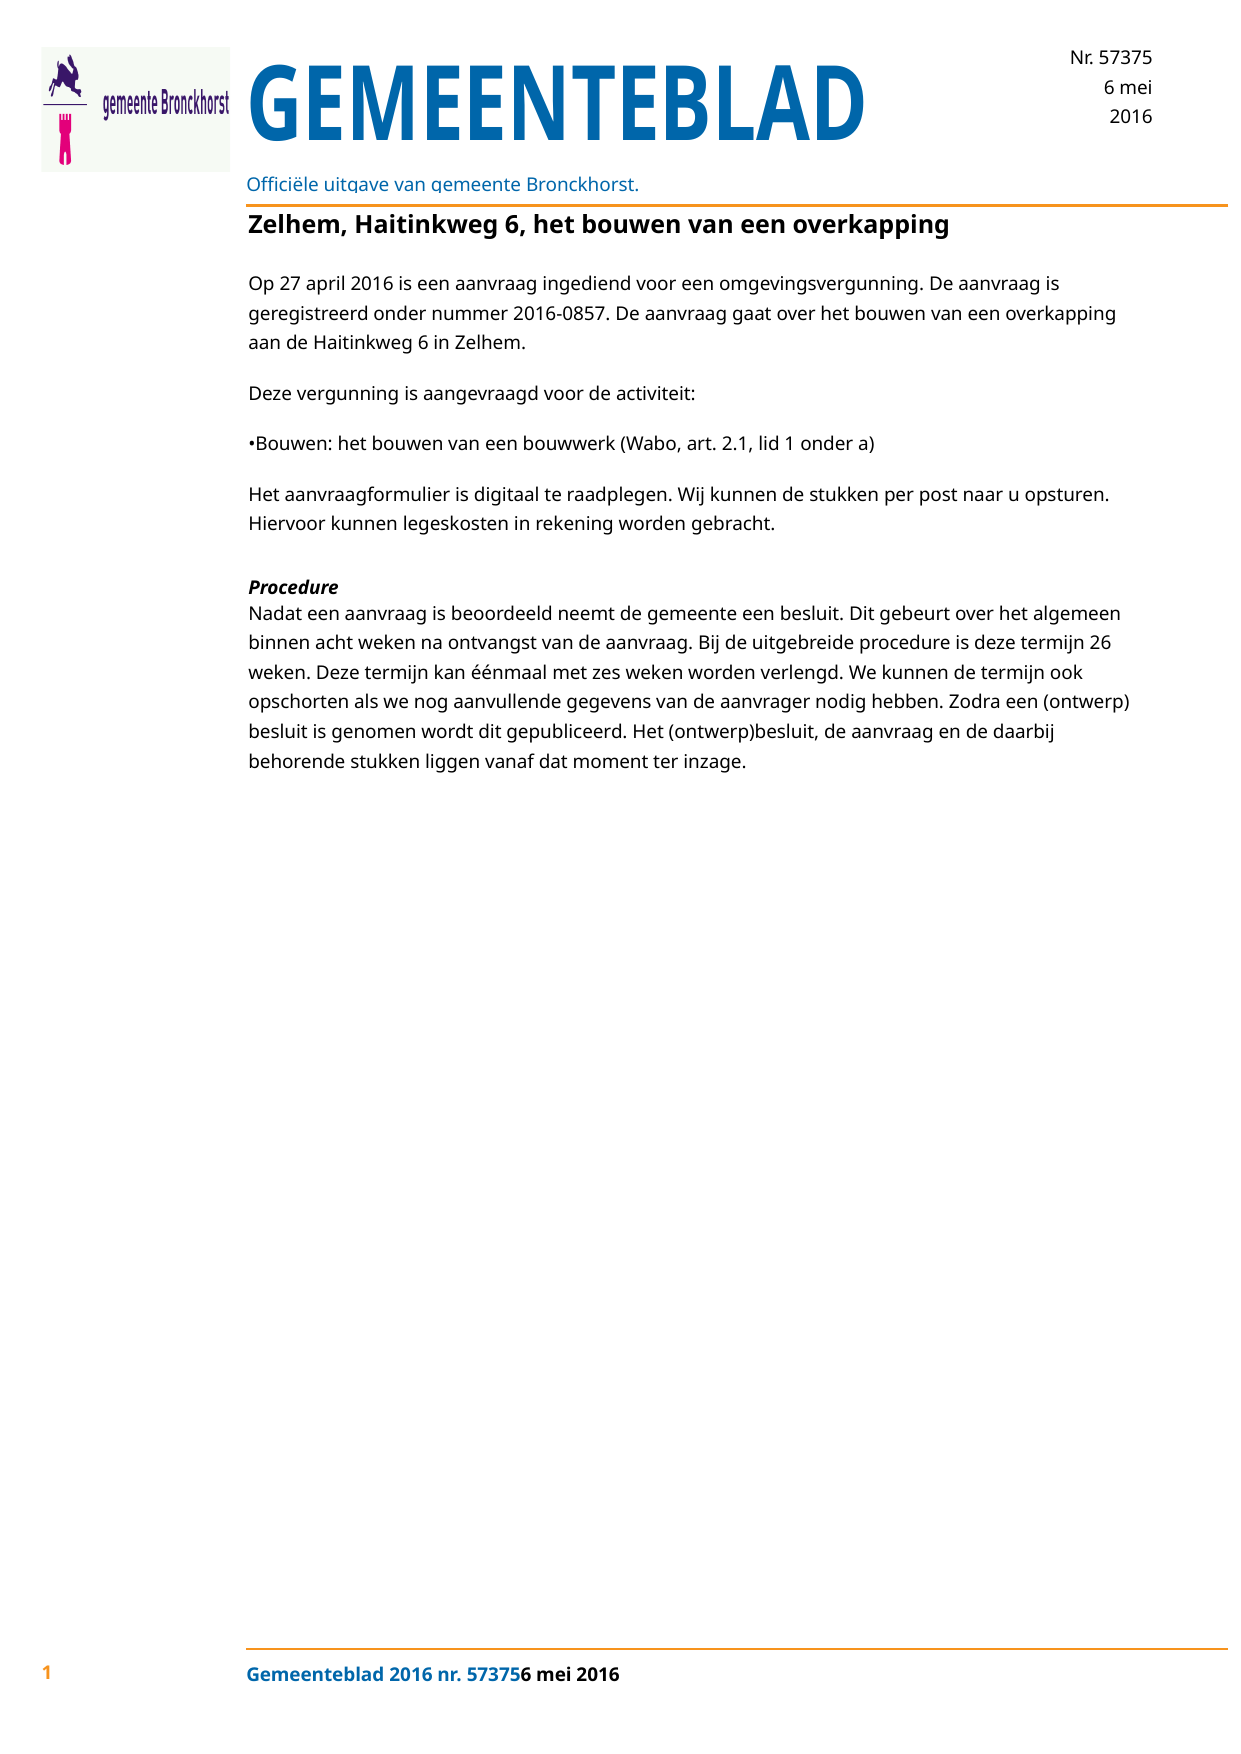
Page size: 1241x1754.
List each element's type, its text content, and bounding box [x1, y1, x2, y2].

text •Bouwen: het bouwen van een bouwwerk (Wabo, art. 2.1, lid 1 onder a) [248, 430, 1152, 456]
text Nadat een aanvraag is beoordeeld neemt de gemeente een besluit. Dit gebeurt over het algemeen binnen acht weken na ontvangst van de aanvraag. Bij de uitgebreide procedure is deze termijn 26 weken. Deze termijn kan éénmaal met zes weken worden verlengd. We kunnen de termijn ook opschorten als we nog aanvullende gegevens van de aanvrager nodig hebben. Zodra een (ontwerp) besluit is genomen wordt dit gepubliceerd. Het (ontwerp)besluit, de aanvraag en de daarbij behorende stukken liggen vanaf dat moment ter inzage. [248, 600, 1152, 774]
text Op 27 april 2016 is een aanvraag ingediend voor een omgevingsvergunning. De aanvraag is geregistreerd onder nummer 2016-0857. De aanvraag gaat over het bouwen van een overkapping aan de Haitinkweg 6 in Zelhem. [248, 270, 1152, 355]
text Procedure [248, 574, 1152, 600]
text Deze vergunning is aangevraagd voor de activiteit: [248, 380, 1152, 406]
picture [41, 47, 231, 172]
text Zelhem, Haitinkweg 6, het bouwen van een overkapping [248, 207, 1152, 241]
text Het aanvraagformulier is digitaal te raadplegen. Wij kunnen de stukken per post naar u opsturen. Hiervoor kunnen legeskosten in rekening worden gebracht. [248, 481, 1152, 536]
